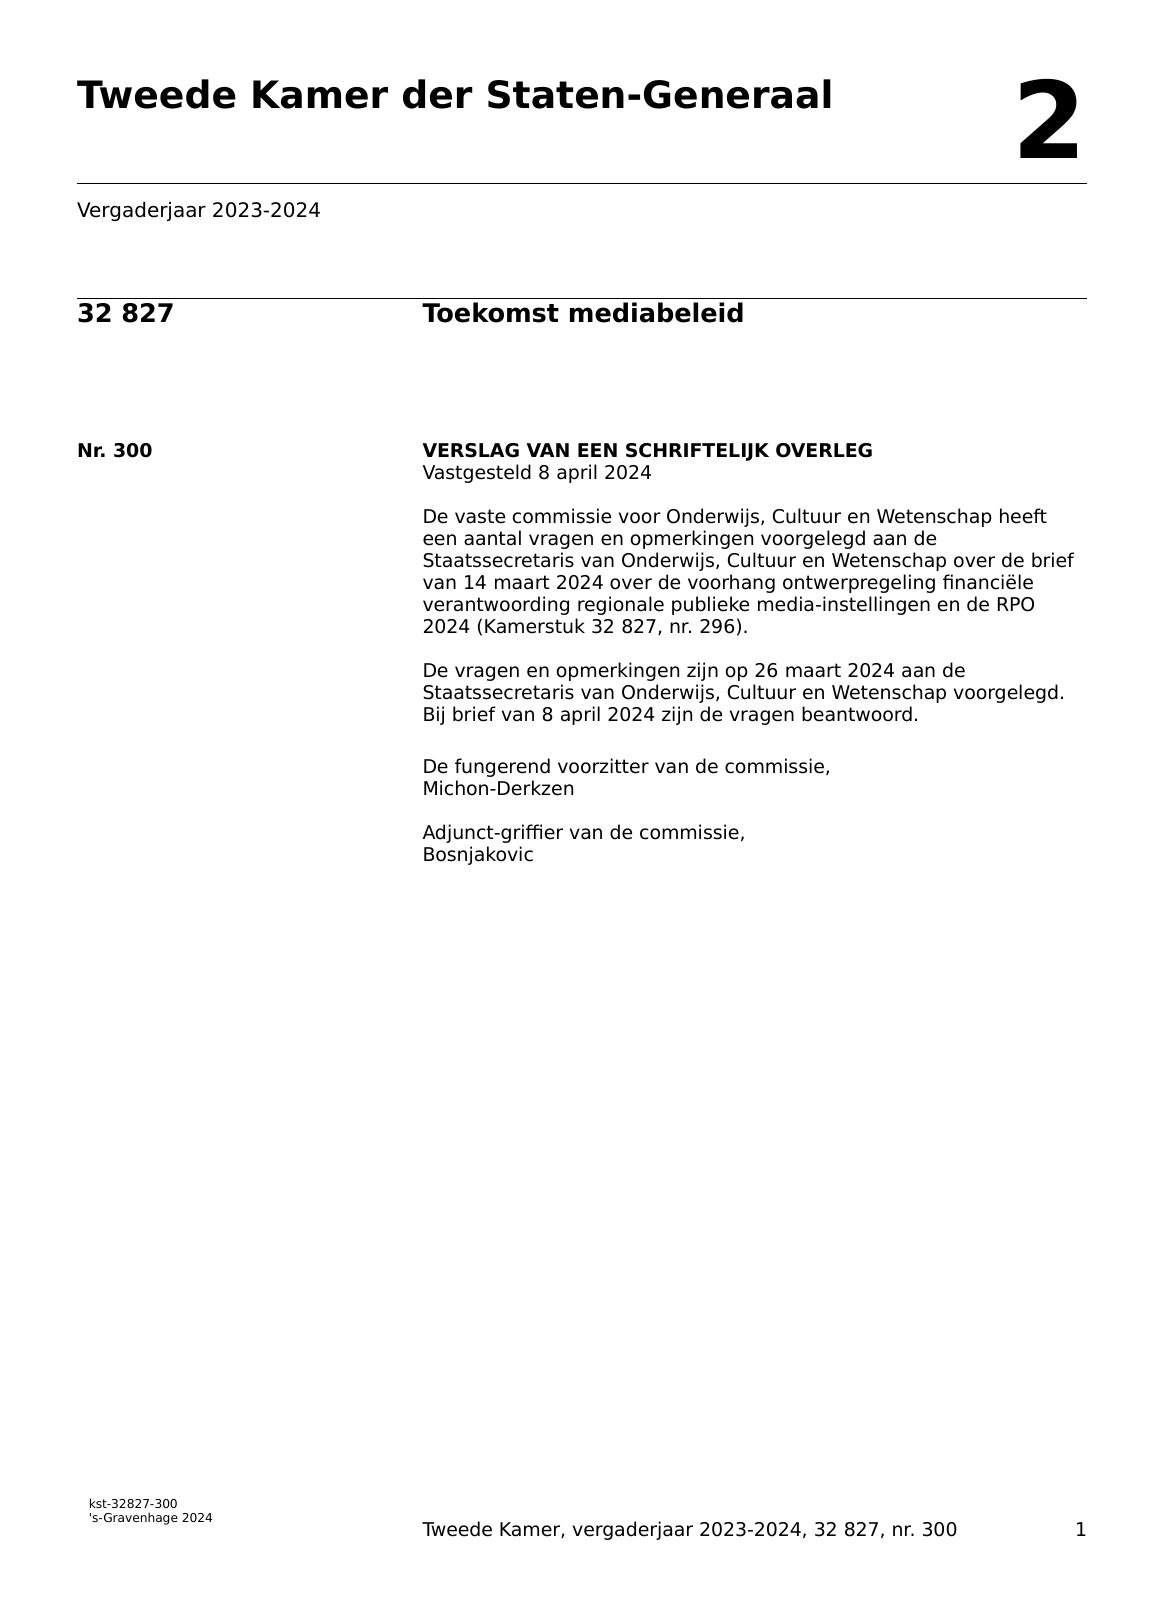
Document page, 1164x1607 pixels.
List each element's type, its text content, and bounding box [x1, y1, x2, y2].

text kst-32827-300 [88, 1497, 323, 1511]
table_header Tweede Kamer der Staten-Generaal [77, 59, 886, 183]
table_cell Vergaderjaar 2023-2024 [77, 184, 1087, 298]
subtitle 32 827 Toekomst mediabeleid [77, 299, 1087, 329]
subtitle Nr. 300 VERSLAG VAN EEN SCHRIFTELIJK OVERLEG [77, 440, 1087, 462]
text 's-Gravenhage 2024 [88, 1511, 323, 1525]
text De fungerend voorzitter van de commissie, Michon-Derkzen [422, 756, 1087, 800]
text Adjunct-griffier van de commissie, Bosnjakovic [422, 822, 1087, 866]
text De vragen en opmerkingen zijn op 26 maart 2024 aan de Staatssecretaris van Onderwijs, Cultuur en Wetenschap voorgelegd. Bij brief van 8 april 2024 zijn de vragen beantwoord. [422, 660, 1087, 726]
table_header 2 [886, 59, 1087, 183]
text De vaste commissie voor Onderwijs, Cultuur en Wetenschap heeft een aantal vragen en opmerkingen voorgelegd aan de Staatssecretaris van Onderwijs, Cultuur en Wetenschap over de brief van 14 maart 2024 over de voorhang ontwerpregeling financiële verantwoording regionale publieke media-instellingen en de RPO 2024 (Kamerstuk 32 827, nr. 296). [422, 506, 1087, 638]
text Vastgesteld 8 april 2024 [422, 462, 1087, 484]
